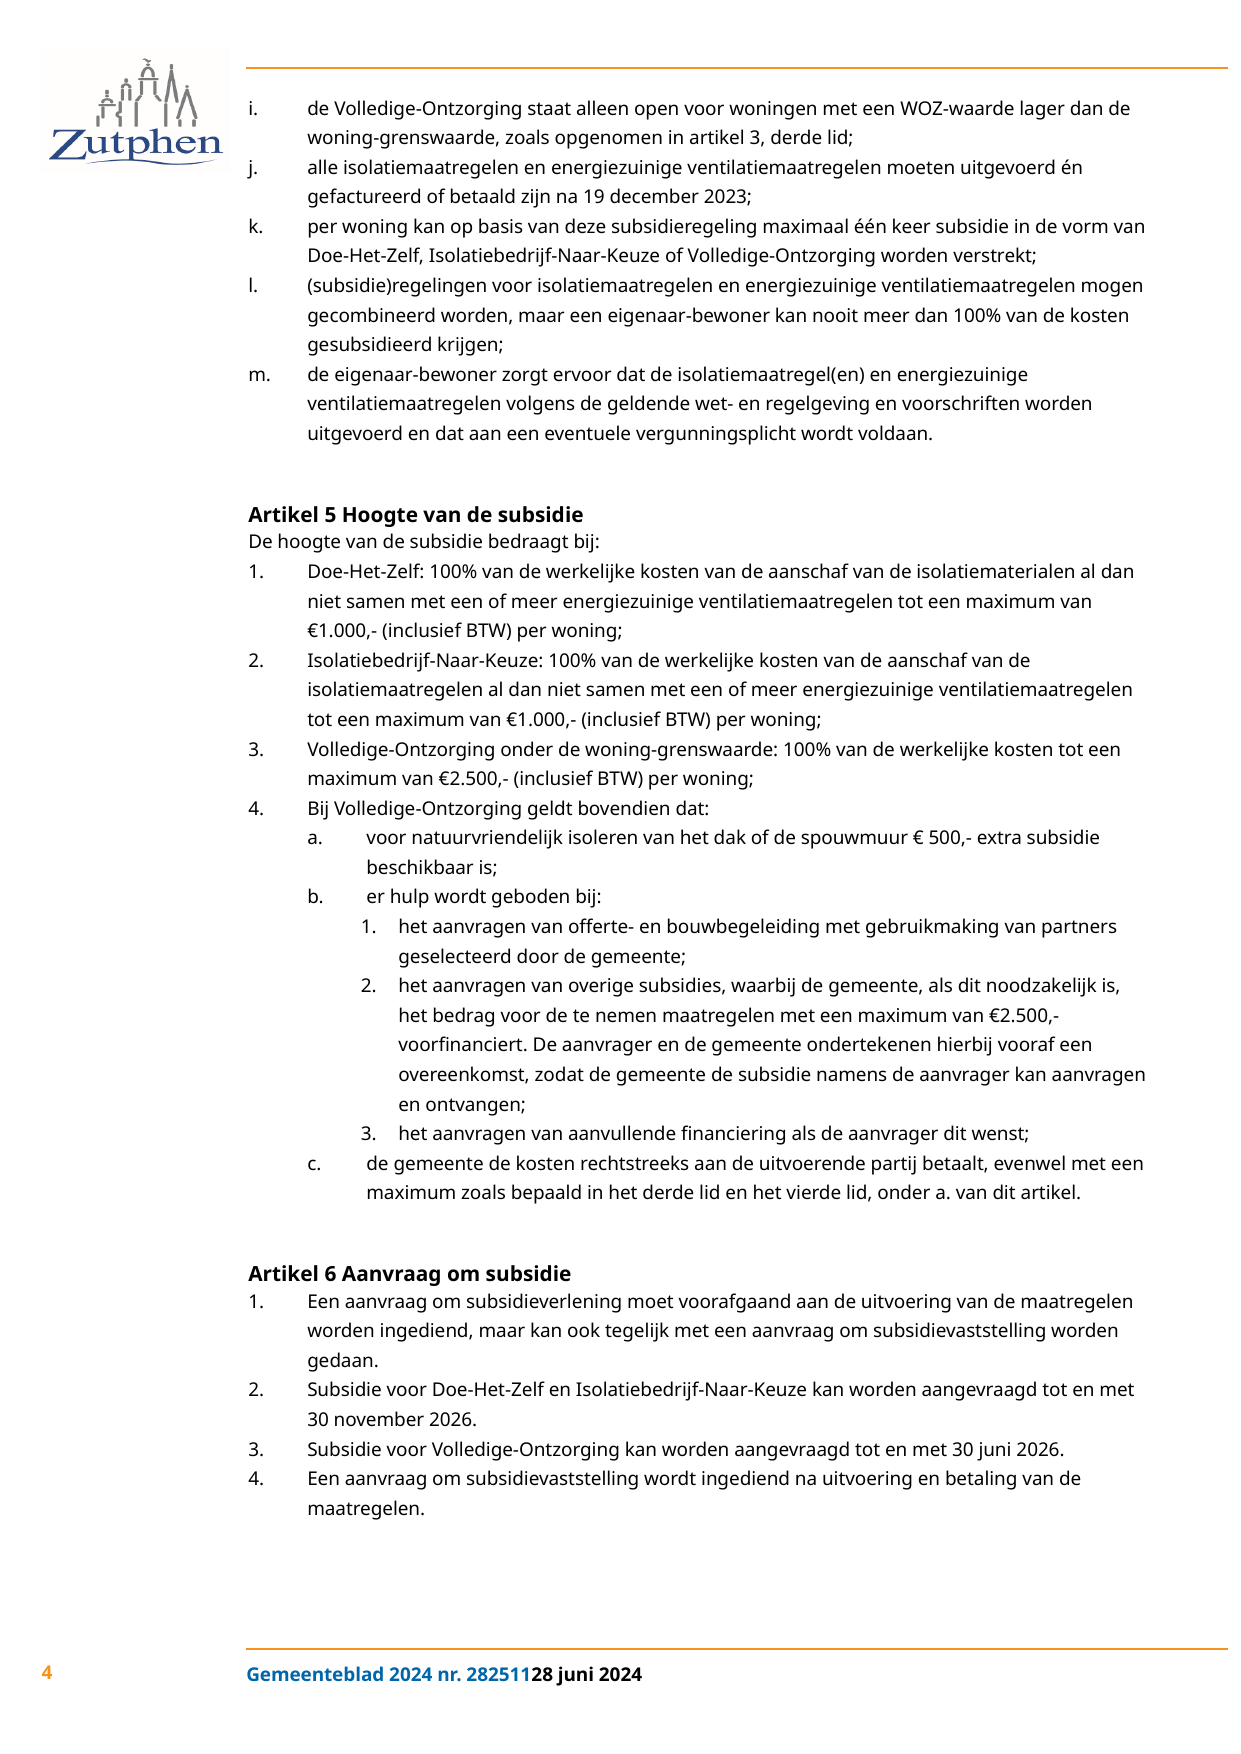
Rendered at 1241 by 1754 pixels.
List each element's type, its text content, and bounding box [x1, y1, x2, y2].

text Artikel 5 Hoogte van de subsidie [248, 500, 1152, 529]
list Isolatiebedrijf-Naar-Keuze: 100% van de werkelijke kosten van de aanschaf van de isolatiemaatregelen al dan niet samen met een of meer energiezuinige ventilatiemaatregelen tot een maximum van €1.000,- (inclusief BTW) per woning; [248, 647, 1152, 732]
list (subsidie)regelingen voor isolatiemaatregelen en energiezuinige ventilatiemaatregelen mogen gecombineerd worden, maar een eigenaar-bewoner kan nooit meer dan 100% van de kosten gesubsidieerd krijgen; [248, 272, 1152, 357]
text De hoogte van de subsidie bedraagt bij: [248, 529, 1152, 554]
list Subsidie voor Doe-Het-Zelf en Isolatiebedrijf-Naar-Keuze kan worden aangevraagd tot en met 30 november 2026. [248, 1377, 1152, 1432]
list het aanvragen van offerte- en bouwbegeleiding met gebruikmaking van partners geselecteerd door de gemeente; [361, 913, 1152, 968]
list Subsidie voor Volledige-Ontzorging kan worden aangevraagd tot en met 30 juni 2026. [248, 1436, 1152, 1462]
list Een aanvraag om subsidievaststelling wordt ingediend na uitvoering en betaling van de maatregelen. [248, 1465, 1152, 1521]
list er hulp wordt geboden bij: [307, 884, 1152, 909]
list het aanvragen van overige subsidies, waarbij de gemeente, als dit noodzakelijk is, het bedrag voor de te nemen maatregelen met een maximum van €2.500,- voorfinanciert. De aanvrager en de gemeente ondertekenen hierbij vooraf een overeenkomst, zodat de gemeente de subsidie namens de aanvrager kan aanvragen en ontvangen; [361, 972, 1152, 1116]
list de eigenaar-bewoner zorgt ervoor dat de isolatiemaatregel(en) en energiezuinige ventilatiemaatregelen volgens de geldende wet- en regelgeving en voorschriften worden uitgevoerd en dat aan een eventuele vergunningsplicht wordt voldaan. [248, 361, 1152, 446]
list per woning kan op basis van deze subsidieregeling maximaal één keer subsidie in de vorm van Doe-Het-Zelf, Isolatiebedrijf-Naar-Keuze of Volledige-Ontzorging worden verstrekt; [248, 213, 1152, 268]
list Volledige-Ontzorging onder de woning-grenswaarde: 100% van de werkelijke kosten tot een maximum van €2.500,- (inclusief BTW) per woning; [248, 736, 1152, 791]
text Artikel 6 Aanvraag om subsidie [248, 1259, 1152, 1288]
list de Volledige-Ontzorging staat alleen open voor woningen met een WOZ-waarde lager dan de woning-grenswaarde, zoals opgenomen in artikel 3, derde lid; [248, 95, 1152, 150]
picture [41, 47, 231, 172]
list Bij Volledige-Ontzorging geldt bovendien dat: [248, 795, 1152, 821]
list Doe-Het-Zelf: 100% van de werkelijke kosten van de aanschaf van de isolatiematerialen al dan niet samen met een of meer energiezuinige ventilatiemaatregelen tot een maximum van €1.000,- (inclusief BTW) per woning; [248, 558, 1152, 643]
list het aanvragen van aanvullende financiering als de aanvrager dit wenst; [361, 1120, 1152, 1146]
list de gemeente de kosten rechtstreeks aan de uitvoerende partij betaalt, evenwel met een maximum zoals bepaald in het derde lid en het vierde lid, onder a. van dit artikel. [307, 1150, 1152, 1205]
list voor natuurvriendelijk isoleren van het dak of de spouwmuur € 500,- extra subsidie beschikbaar is; [307, 824, 1152, 880]
list Een aanvraag om subsidieverlening moet voorafgaand aan de uitvoering van de maatregelen worden ingediend, maar kan ook tegelijk met een aanvraag om subsidievaststelling worden gedaan. [248, 1288, 1152, 1373]
list alle isolatiemaatregelen en energiezuinige ventilatiemaatregelen moeten uitgevoerd én gefactureerd of betaald zijn na 19 december 2023; [248, 154, 1152, 209]
